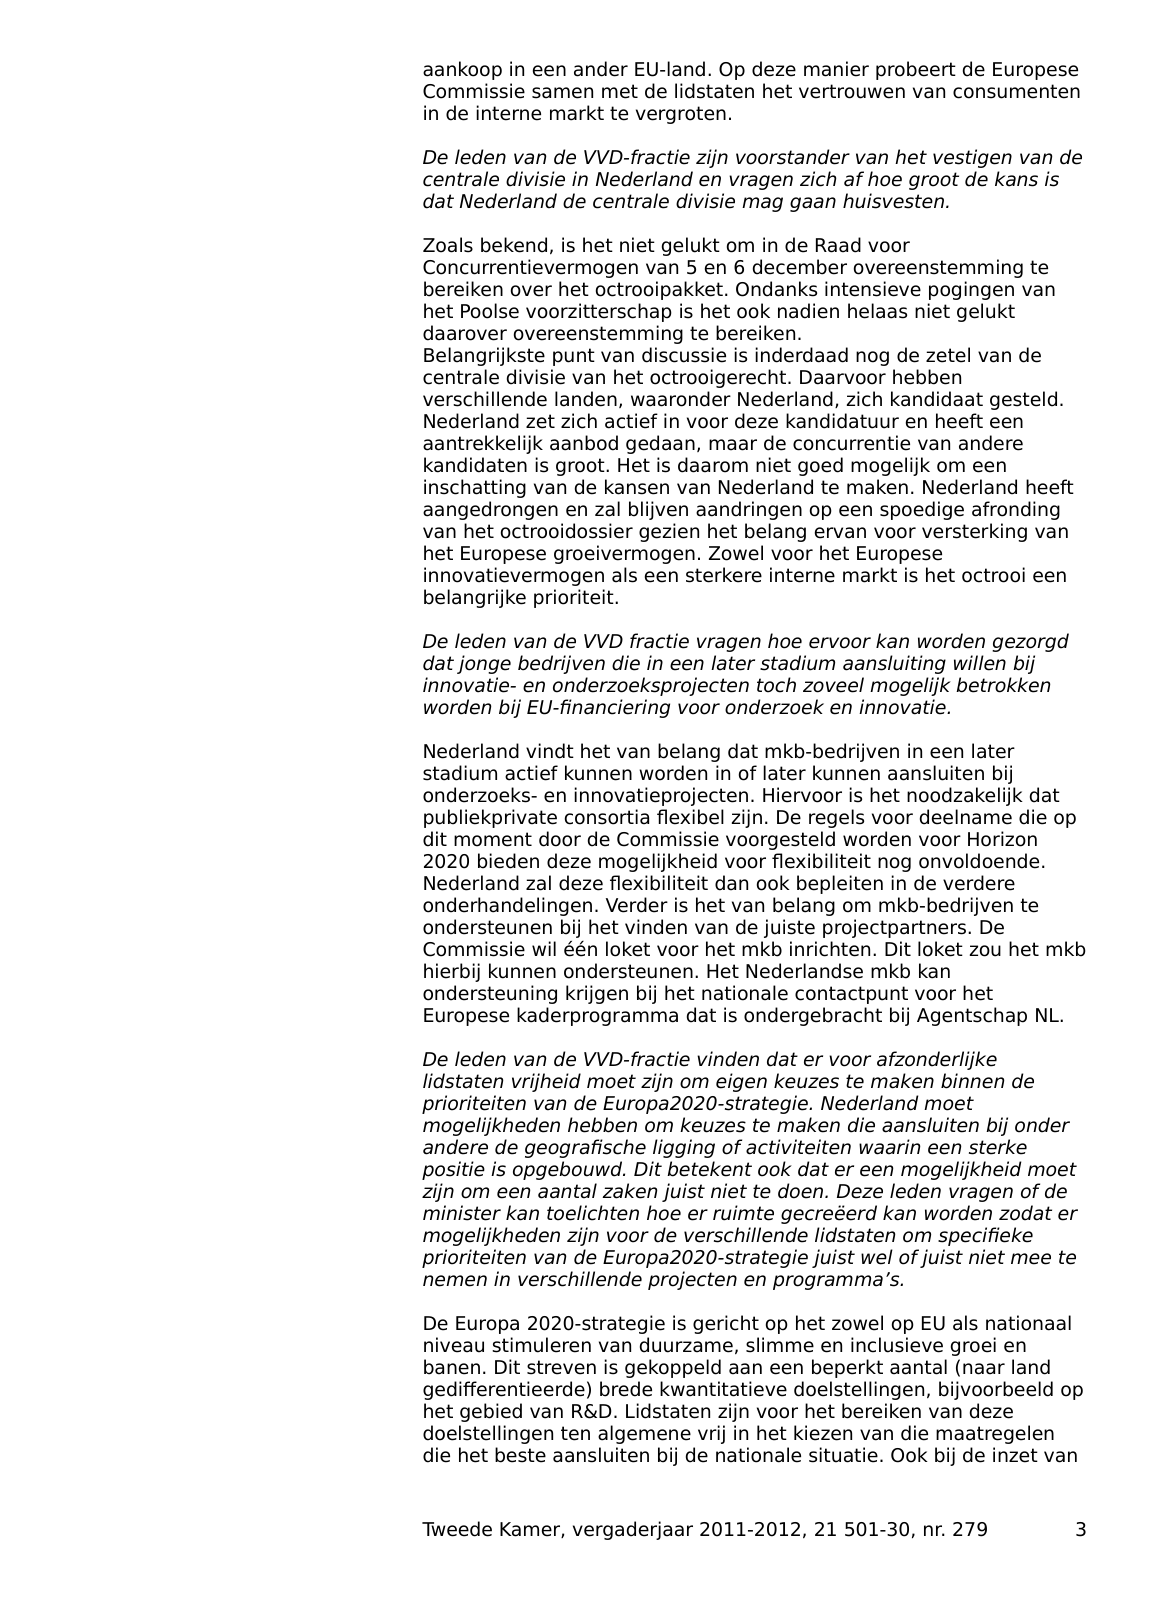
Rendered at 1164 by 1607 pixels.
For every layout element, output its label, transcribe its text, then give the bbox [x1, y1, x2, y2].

text De Europa 2020-strategie is gericht op het zowel op EU als nationaal niveau stimuleren van duurzame, slimme en inclusieve groei en banen. Dit streven is gekoppeld aan een beperkt aantal (naar land gedifferentieerde) brede kwantitatieve doelstellingen, bijvoorbeeld op het gebied van R&D. Lidstaten zijn voor het bereiken van deze doelstellingen ten algemene vrij in het kiezen van die maatregelen die het beste aansluiten bij de nationale situatie. Ook bij de inzet van [422, 1313, 1087, 1467]
text aankoop in een ander EU-land. Op deze manier probeert de Europese Commissie samen met de lidstaten het vertrouwen van consumenten in de interne markt te vergroten. [422, 59, 1087, 125]
text De leden van de VVD-fractie vinden dat er voor afzonderlijke lidstaten vrijheid moet zijn om eigen keuzes te maken binnen de prioriteiten van de Europa2020-strategie. Nederland moet mogelijkheden hebben om keuzes te maken die aansluiten bij onder andere de geografische ligging of activiteiten waarin een sterke positie is opgebouwd. Dit betekent ook dat er een mogelijkheid moet zijn om een aantal zaken juist niet te doen. Deze leden vragen of de minister kan toelichten hoe er ruimte gecreëerd kan worden zodat er mogelijkheden zijn voor de verschillende lidstaten om specifieke prioriteiten van de Europa2020-strategie juist wel of juist niet mee te nemen in verschillende projecten en programma’s. [422, 1049, 1087, 1291]
text De leden van de VVD fractie vragen hoe ervoor kan worden gezorgd dat jonge bedrijven die in een later stadium aansluiting willen bij innovatie- en onderzoeksprojecten toch zoveel mogelijk betrokken worden bij EU-financiering voor onderzoek en innovatie. [422, 631, 1087, 719]
text Zoals bekend, is het niet gelukt om in de Raad voor Concurrentievermogen van 5 en 6 december overeenstemming te bereiken over het octrooipakket. Ondanks intensieve pogingen van het Poolse voorzitterschap is het ook nadien helaas niet gelukt daarover overeenstemming te bereiken. [422, 235, 1087, 345]
text Nederland vindt het van belang dat mkb-bedrijven in een later stadium actief kunnen worden in of later kunnen aansluiten bij onderzoeks- en innovatieprojecten. Hiervoor is het noodzakelijk dat publiekprivate consortia flexibel zijn. De regels voor deelname die op dit moment door de Commissie voorgesteld worden voor Horizon 2020 bieden deze mogelijkheid voor flexibiliteit nog onvoldoende. Nederland zal deze flexibiliteit dan ook bepleiten in de verdere onderhandelingen. Verder is het van belang om mkb-bedrijven te ondersteunen bij het vinden van de juiste projectpartners. De Commissie wil één loket voor het mkb inrichten. Dit loket zou het mkb hierbij kunnen ondersteunen. Het Nederlandse mkb kan ondersteuning krijgen bij het nationale contactpunt voor het Europese kaderprogramma dat is ondergebracht bij Agentschap NL. [422, 741, 1087, 1027]
text De leden van de VVD-fractie zijn voorstander van het vestigen van de centrale divisie in Nederland en vragen zich af hoe groot de kans is dat Nederland de centrale divisie mag gaan huisvesten. [422, 147, 1087, 213]
text Belangrijkste punt van discussie is inderdaad nog de zetel van de centrale divisie van het octrooigerecht. Daarvoor hebben verschillende landen, waaronder Nederland, zich kandidaat gesteld. Nederland zet zich actief in voor deze kandidatuur en heeft een aantrekkelijk aanbod gedaan, maar de concurrentie van andere kandidaten is groot. Het is daarom niet goed mogelijk om een inschatting van de kansen van Nederland te maken. Nederland heeft aangedrongen en zal blijven aandringen op een spoedige afronding van het octrooidossier gezien het belang ervan voor versterking van het Europese groeivermogen. Zowel voor het Europese innovatievermogen als een sterkere interne markt is het octrooi een belangrijke prioriteit. [422, 345, 1087, 609]
